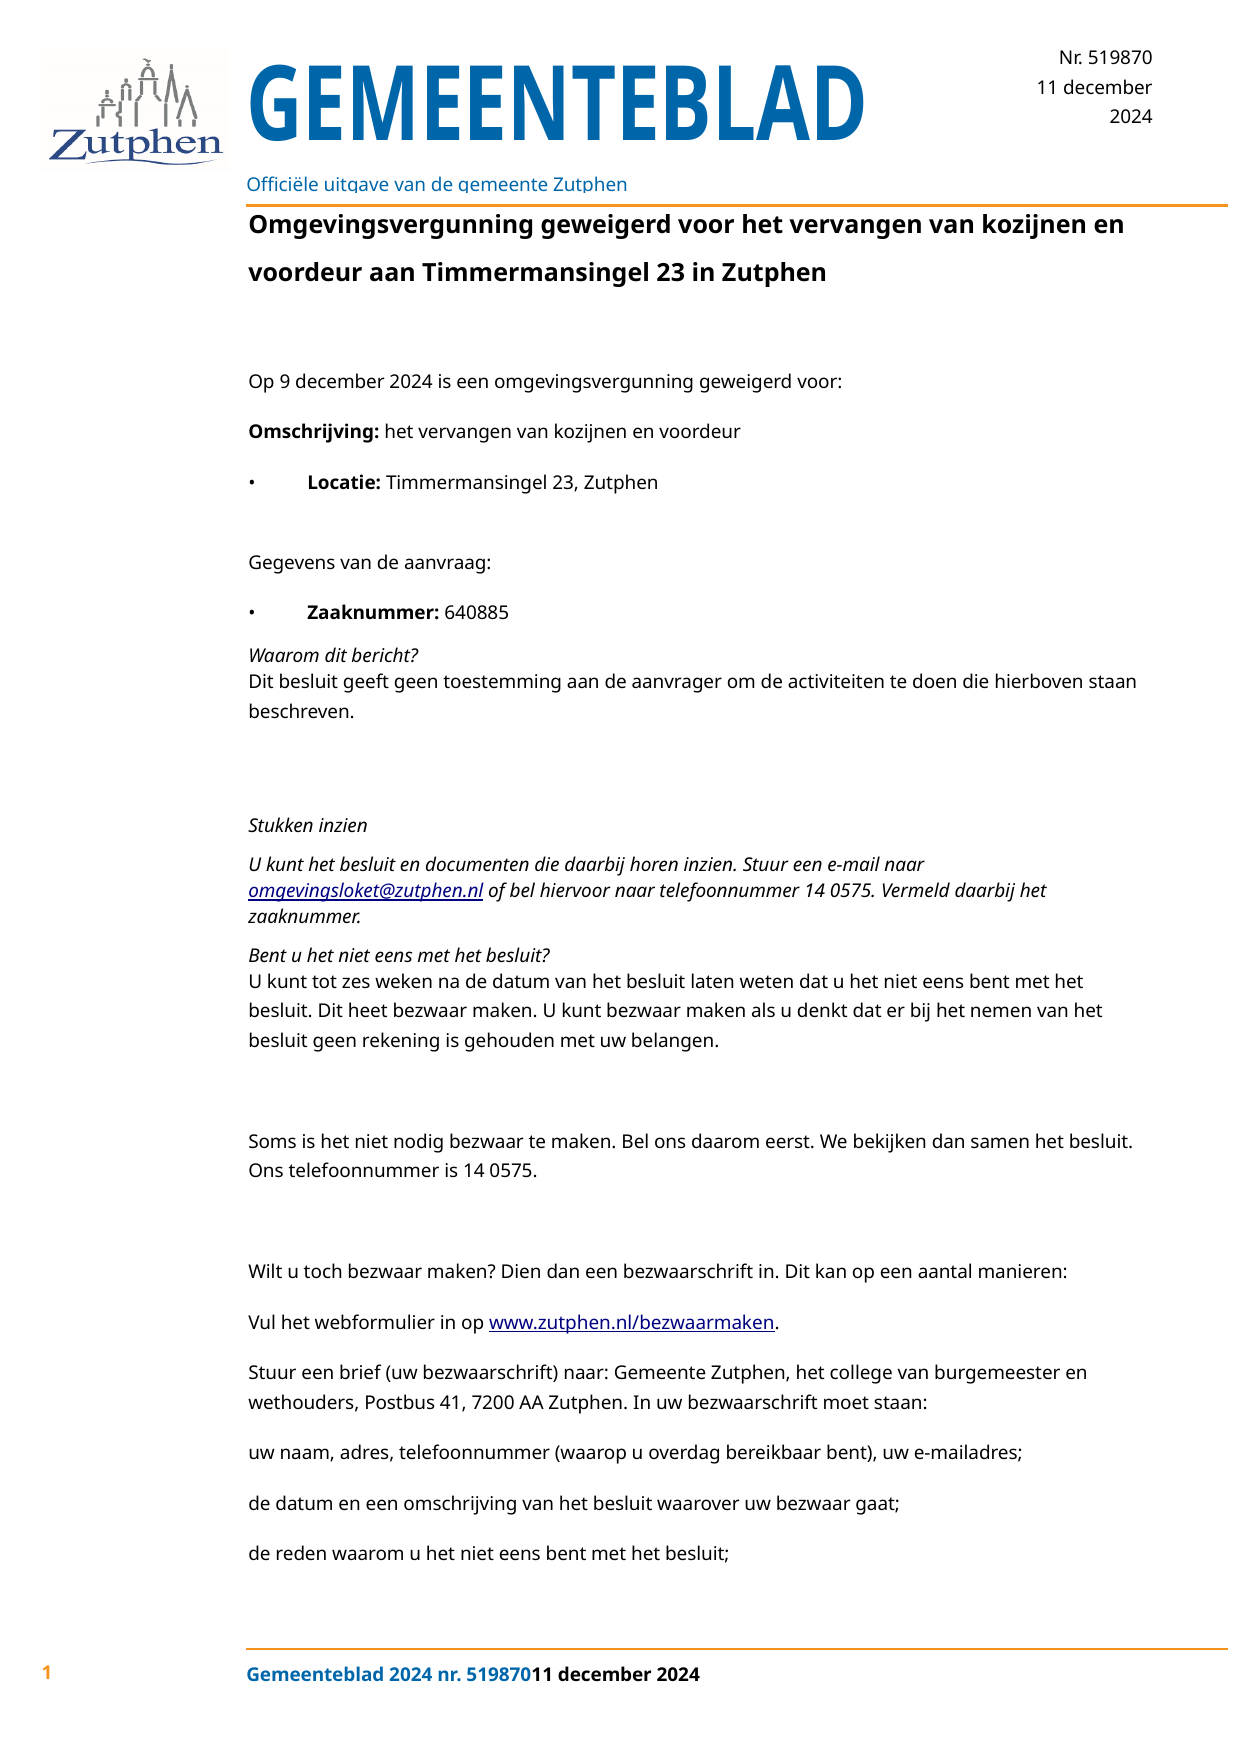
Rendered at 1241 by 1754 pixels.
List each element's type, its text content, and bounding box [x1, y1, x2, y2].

list Zaaknummer: 640885 [248, 599, 1152, 625]
list Locatie: Timmermansingel 23, Zutphen [248, 469, 1152, 495]
text Gegevens van de aanvraag: [248, 549, 1152, 575]
text Omgevingsvergunning geweigerd voor het vervangen van kozijnen en voordeur aan Timmermansingel 23 in Zutphen [248, 207, 1152, 288]
text de datum en een omschrijving van het besluit waarover uw bezwaar gaat; [248, 1490, 1152, 1516]
text Waarom dit bericht? [248, 643, 1152, 668]
text Vul het webformulier in op www.zutphen.nl/bezwaarmaken. [248, 1309, 1152, 1335]
text Stuur een brief (uw bezwaarschrift) naar: Gemeente Zutphen, het college van burgemeester en wethouders, Postbus 41, 7200 AA Zutphen. In uw bezwaarschrift moet staan: [248, 1359, 1152, 1415]
text Wilt u toch bezwaar maken? Dien dan een bezwaarschrift in. Dit kan op een aantal manieren: [248, 1258, 1152, 1284]
text uw naam, adres, telefoonnummer (waarop u overdag bereikbaar bent), uw e-mailadres; [248, 1439, 1152, 1465]
text U kunt tot zes weken na de datum van het besluit laten weten dat u het niet eens bent met het besluit. Dit heet bezwaar maken. U kunt bezwaar maken als u denkt dat er bij het nemen van het besluit geen rekening is gehouden met uw belangen. [248, 968, 1152, 1053]
text Omschrijving: het vervangen van kozijnen en voordeur [248, 419, 1152, 444]
text Bent u het niet eens met het besluit? [248, 942, 1152, 968]
text Stukken inzien [248, 812, 1152, 838]
text Dit besluit geeft geen toestemming aan de aanvrager om de activiteiten te doen die hierboven staan beschreven. [248, 668, 1152, 724]
text U kunt het besluit en documenten die daarbij horen inzien. Stuur een e-mail naar omgevingsloket@zutphen.nl of bel hiervoor naar telefoonnummer 14 0575. Vermeld daarbij het zaaknummer. [248, 852, 1152, 929]
text de reden waarom u het niet eens bent met het besluit; [248, 1540, 1152, 1566]
picture [41, 47, 231, 172]
text Op 9 december 2024 is een omgevingsvergunning geweigerd voor: [248, 368, 1152, 394]
text Soms is het niet nodig bezwaar te maken. Bel ons daarom eerst. We bekijken dan samen het besluit. Ons telefoonnummer is 14 0575. [248, 1128, 1152, 1183]
